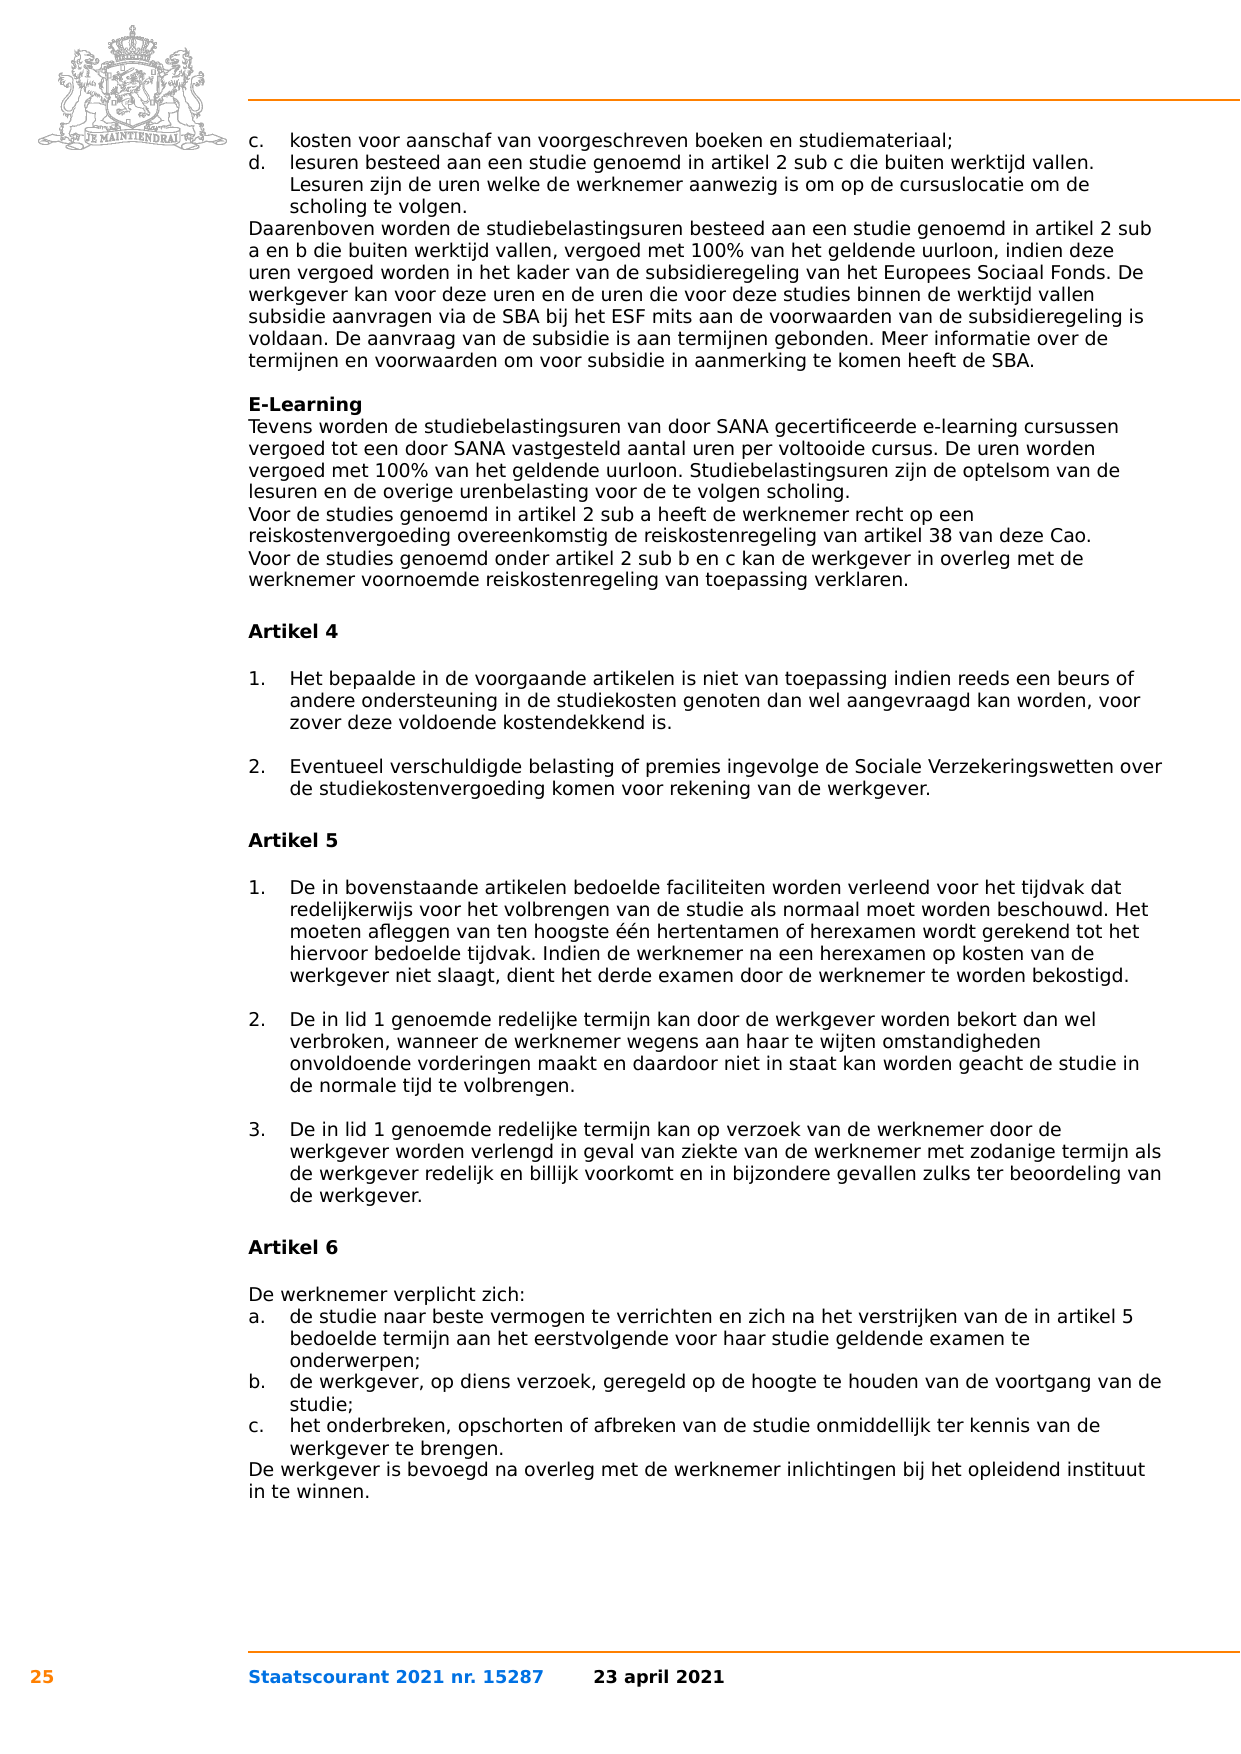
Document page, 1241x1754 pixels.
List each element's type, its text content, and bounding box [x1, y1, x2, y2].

text c. het onderbreken, opschorten of afbreken van de studie onmiddellijk ter kennis van de werkgever te brengen. [248, 1415, 1163, 1459]
text Voor de studies genoemd onder artikel 2 sub b en c kan de werkgever in overleg met de werknemer voornoemde reiskostenregeling van toepassing verklaren. [248, 547, 1163, 591]
text b. de werkgever, op diens verzoek, geregeld op de hoogte te houden van de voortgang van de studie; [248, 1371, 1163, 1415]
subtitle Artikel 6 [248, 1237, 1163, 1258]
text 1. Het bepaalde in de voorgaande artikelen is niet van toepassing indien reeds een beurs of andere ondersteuning in de studiekosten genoten dan wel aangevraagd kan worden, voor zover deze voldoende kostendekkend is. [248, 668, 1163, 734]
subtitle E-Learning [248, 393, 1163, 416]
text c. kosten voor aanschaf van voorgeschreven boeken en studiemateriaal; [248, 130, 1163, 152]
subtitle Artikel 4 [248, 621, 1163, 643]
text a. de studie naar beste vermogen te verrichten en zich na het verstrijken van de in artikel 5 bedoelde termijn aan het eerstvolgende voor haar studie geldende examen te onderwerpen; [248, 1306, 1163, 1371]
text Tevens worden de studiebelastingsuren van door SANA gecertificeerde e-learning cursussen vergoed tot een door SANA vastgesteld aantal uren per voltooide cursus. De uren worden vergoed met 100% van het geldende uurloon. Studiebelastingsuren zijn de optelsom van de lesuren en de overige urenbelasting voor de te volgen scholing. [248, 416, 1163, 503]
text 2. De in lid 1 genoemde redelijke termijn kan door de werkgever worden bekort dan wel verbroken, wanneer de werknemer wegens aan haar te wijten omstandigheden onvoldoende vorderingen maakt en daardoor niet in staat kan worden geacht de studie in de normale tijd te volbrengen. [248, 1009, 1163, 1097]
text 2. Eventueel verschuldigde belasting of premies ingevolge de Sociale Verzekeringswetten over de studiekostenvergoeding komen voor rekening van de werkgever. [248, 756, 1163, 800]
text 1. De in bovenstaande artikelen bedoelde faciliteiten worden verleend voor het tijdvak dat redelijkerwijs voor het volbrengen van de studie als normaal moet worden beschouwd. Het moeten afleggen van ten hoogste één hertentamen of herexamen wordt gerekend tot het hiervoor bedoelde tijdvak. Indien de werknemer na een herexamen op kosten van de werkgever niet slaagt, dient het derde examen door de werknemer te worden bekostigd. [248, 877, 1163, 987]
picture [38, 25, 227, 150]
text d. lesuren besteed aan een studie genoemd in artikel 2 sub c die buiten werktijd vallen. Lesuren zijn de uren welke de werknemer aanwezig is om op de cursuslocatie om de scholing te volgen. [248, 152, 1163, 218]
text De werknemer verplicht zich: [248, 1283, 1163, 1306]
text 3. De in lid 1 genoemde redelijke termijn kan op verzoek van de werknemer door de werkgever worden verlengd in geval van ziekte van de werknemer met zodanige termijn als de werkgever redelijk en billijk voorkomt en in bijzondere gevallen zulks ter beoordeling van de werkgever. [248, 1119, 1163, 1207]
text Voor de studies genoemd in artikel 2 sub a heeft de werknemer recht op een reiskostenvergoeding overeenkomstig de reiskostenregeling van artikel 38 van deze Cao. [248, 503, 1163, 547]
subtitle Artikel 5 [248, 830, 1163, 852]
text Daarenboven worden de studiebelastingsuren besteed aan een studie genoemd in artikel 2 sub a en b die buiten werktijd vallen, vergoed met 100% van het geldende uurloon, indien deze uren vergoed worden in het kader van de subsidieregeling van het Europees Sociaal Fonds. De werkgever kan voor deze uren en de uren die voor deze studies binnen de werktijd vallen subsidie aanvragen via de SBA bij het ESF mits aan de voorwaarden van de subsidieregeling is voldaan. De aanvraag van de subsidie is aan termijnen gebonden. Meer informatie over de termijnen en voorwaarden om voor subsidie in aanmerking te komen heeft de SBA. [248, 218, 1163, 372]
text De werkgever is bevoegd na overleg met de werknemer inlichtingen bij het opleidend instituut in te winnen. [248, 1459, 1163, 1503]
